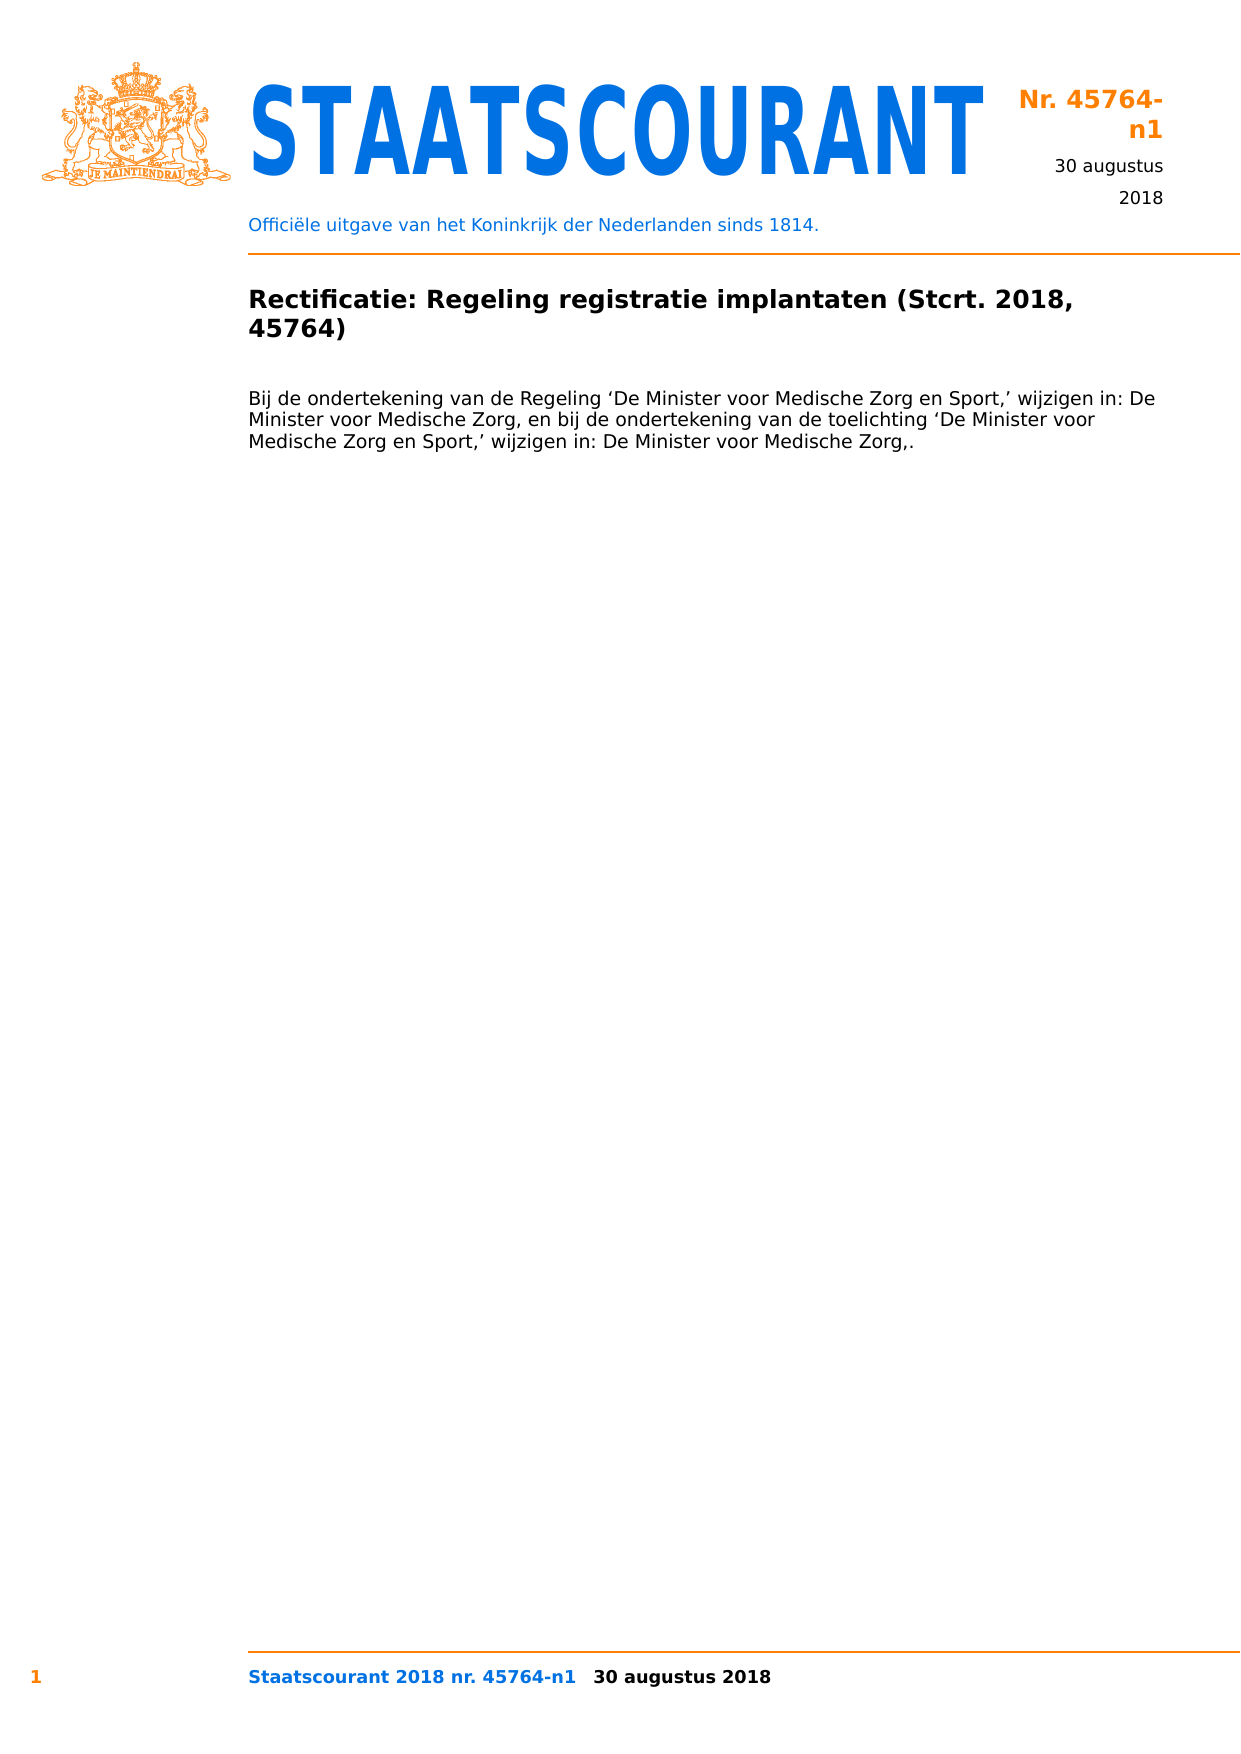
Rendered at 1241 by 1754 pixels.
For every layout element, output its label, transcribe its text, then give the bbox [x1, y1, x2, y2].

text Bij de ondertekening van de Regeling ‘De Minister voor Medische Zorg en Sport,’ wijzigen in: De Minister voor Medische Zorg, en bij de ondertekening van de toelichting ‘De Minister voor Medische Zorg en Sport,’ wijzigen in: De Minister voor Medische Zorg,. [248, 387, 1163, 453]
table_cell 2018 [998, 183, 1240, 215]
table_cell Officiële uitgave van het Koninkrijk der Nederlanden sinds 1814. [248, 215, 1240, 253]
subtitle Rectificatie: Regeling registratie implantaten (Stcrt. 2018, 45764) [248, 285, 1163, 344]
table_cell 30 augustus [998, 150, 1240, 182]
picture [41, 62, 231, 186]
table_header STAATSCOURANT [248, 62, 998, 215]
table_header [25, 62, 248, 253]
table_header Nr. 45764-n1 [998, 62, 1240, 150]
